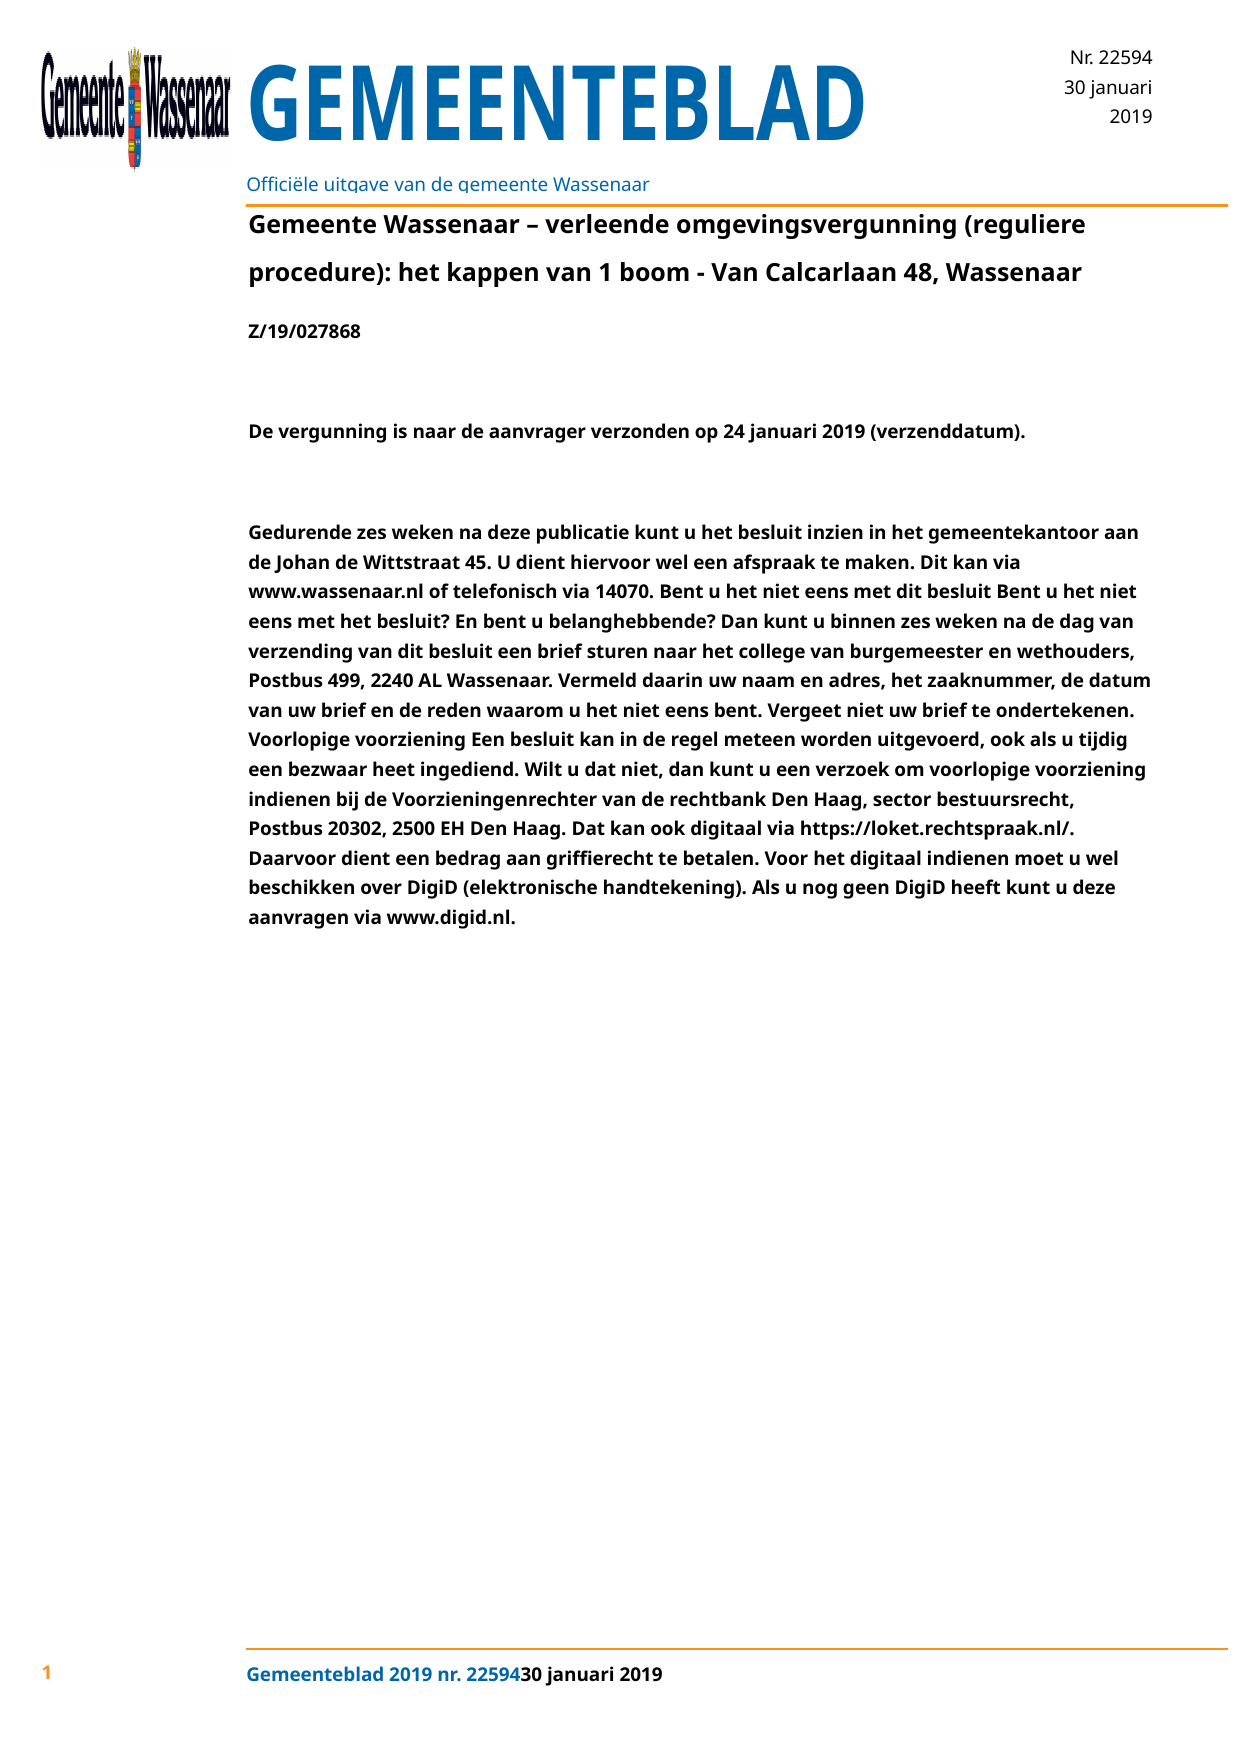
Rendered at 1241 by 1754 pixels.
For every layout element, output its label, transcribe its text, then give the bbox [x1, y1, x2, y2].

text Z/19/027868 [248, 318, 1152, 344]
text De vergunning is naar de aanvrager verzonden op 24 januari 2019 (verzenddatum). [248, 419, 1152, 444]
text Gemeente Wassenaar – verleende omgevingsvergunning (reguliere procedure): het kappen van 1 boom - Van Calcarlaan 48, Wassenaar [248, 207, 1152, 288]
picture [41, 47, 231, 172]
text Gedurende zes weken na deze publicatie kunt u het besluit inzien in het gemeentekantoor aan de Johan de Wittstraat 45. U dient hiervoor wel een afspraak te maken. Dit kan via www.wassenaar.nl of telefonisch via 14070. Bent u het niet eens met dit besluit Bent u het niet eens met het besluit? En bent u belanghebbende? Dan kunt u binnen zes weken na de dag van verzending van dit besluit een brief sturen naar het college van burgemeester en wethouders, Postbus 499, 2240 AL Wassenaar. Vermeld daarin uw naam en adres, het zaaknummer, de datum van uw brief en de reden waarom u het niet eens bent. Vergeet niet uw brief te ondertekenen. Voorlopige voorziening Een besluit kan in de regel meteen worden uitgevoerd, ook als u tijdig een bezwaar heet ingediend. Wilt u dat niet, dan kunt u een verzoek om voorlopige voorziening indienen bij de Voorzieningenrechter van de rechtbank Den Haag, sector bestuursrecht, Postbus 20302, 2500 EH Den Haag. Dat kan ook digitaal via https://loket.rechtspraak.nl/. Daarvoor dient een bedrag aan griffierecht te betalen. Voor het digitaal indienen moet u wel beschikken over DigiD (elektronische handtekening). Als u nog geen DigiD heeft kunt u deze aanvragen via www.digid.nl. [248, 519, 1152, 930]
